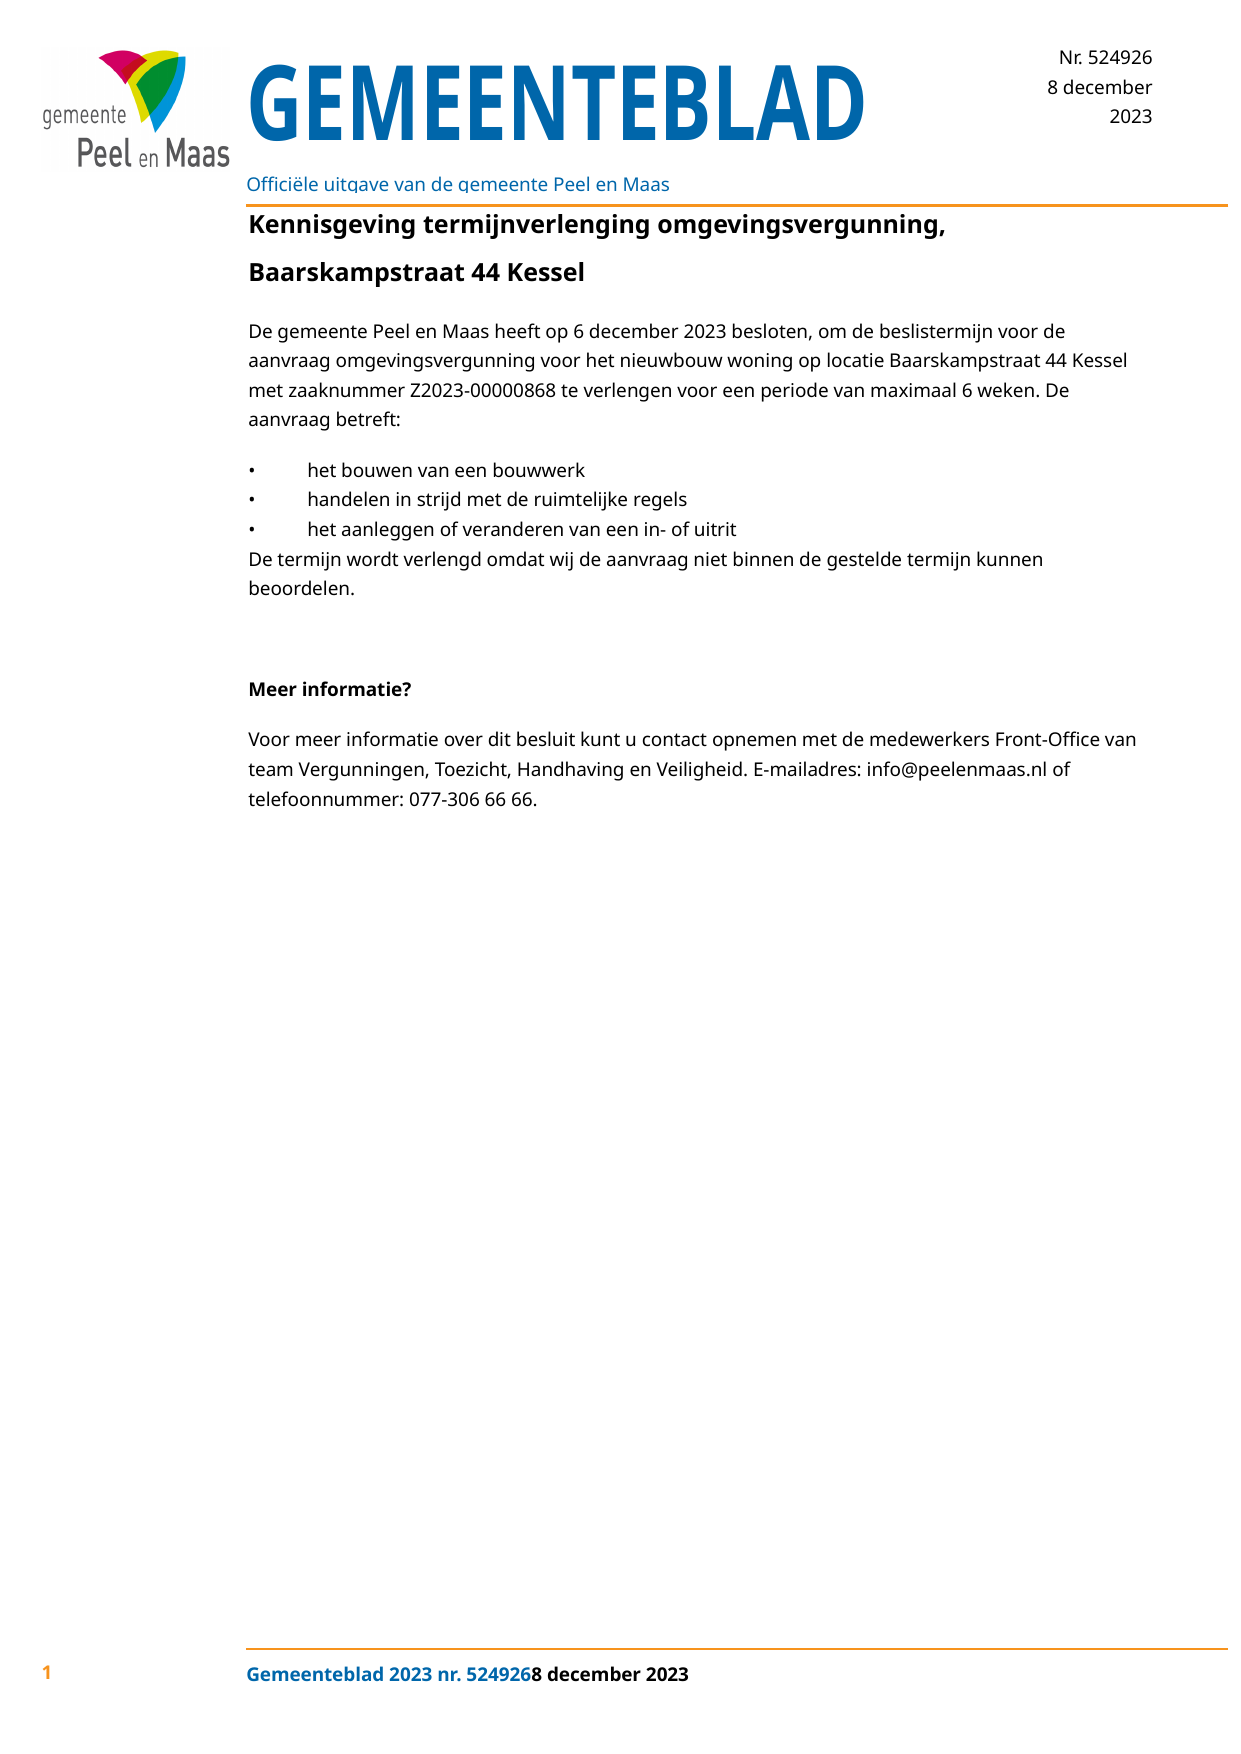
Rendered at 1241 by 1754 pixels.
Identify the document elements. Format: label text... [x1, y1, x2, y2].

text Voor meer informatie over dit besluit kunt u contact opnemen met de medewerkers Front-Office van team Vergunningen, Toezicht, Handhaving en Veiligheid. E-mailadres: info@peelenmaas.nl of telefoonnummer: 077-306 66 66. [248, 727, 1152, 812]
picture [41, 47, 231, 172]
list het bouwen van een bouwwerk [248, 457, 1152, 483]
text De termijn wordt verlengd omdat wij de aanvraag niet binnen de gestelde termijn kunnen beoordelen. [248, 546, 1152, 601]
text De gemeente Peel en Maas heeft op 6 december 2023 besloten, om de beslistermijn voor de aanvraag omgevingsvergunning voor het nieuwbouw woning op locatie Baarskampstraat 44 Kessel met zaaknummer Z2023-00000868 te verlengen voor een periode van maximaal 6 weken. De aanvraag betreft: [248, 318, 1152, 432]
list handelen in strijd met de ruimtelijke regels [248, 487, 1152, 512]
text Kennisgeving termijnverlenging omgevingsvergunning, Baarskampstraat 44 Kessel [248, 207, 1152, 288]
list het aanleggen of veranderen van een in- of uitrit [248, 516, 1152, 542]
text Meer informatie? [248, 676, 1152, 702]
